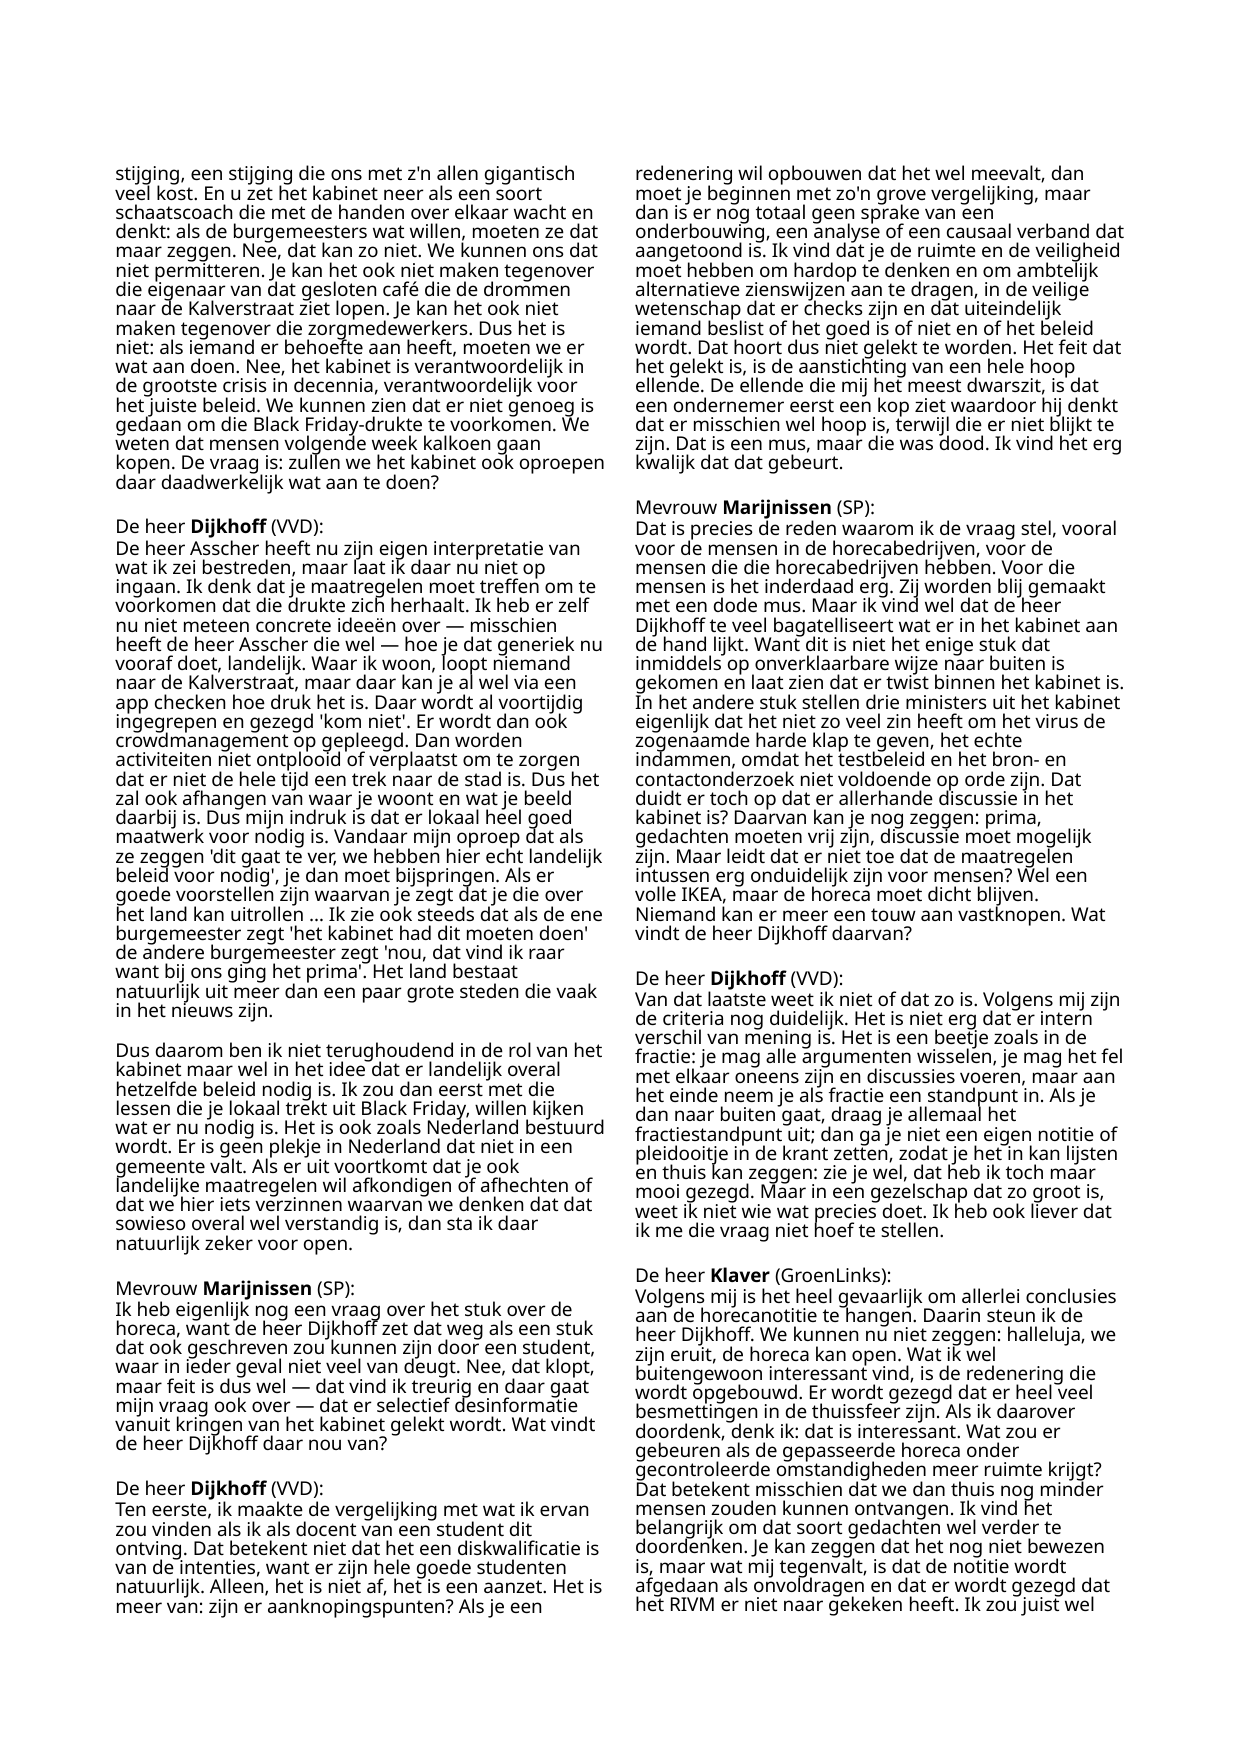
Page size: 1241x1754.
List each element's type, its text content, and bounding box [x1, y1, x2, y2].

text De heer Asscher heeft nu zijn eigen interpretatie van wat ik zei bestreden, maar laat ik daar nu niet op ingaan. Ik denk dat je maatregelen moet treffen om te voorkomen dat die drukte zich herhaalt. Ik heb er zelf nu niet meteen concrete ideeën over — misschien heeft de heer Asscher die wel — hoe je dat generiek nu vooraf doet, landelijk. Waar ik woon, loopt niemand naar de Kalverstraat, maar daar kan je al wel via een app checken hoe druk het is. Daar wordt al voortijdig ingegrepen en gezegd 'kom niet'. Er wordt dan ook crowdmanagement op gepleegd. Dan worden activiteiten niet ontplooid of verplaatst om te zorgen dat er niet de hele tijd een trek naar de stad is. Dus het zal ook afhangen van waar je woont en wat je beeld daarbij is. Dus mijn indruk is dat er lokaal heel goed maatwerk voor nodig is. Vandaar mijn oproep dat als ze zeggen 'dit gaat te ver, we hebben hier echt landelijk beleid voor nodig', je dan moet bijspringen. Als er goede voorstellen zijn waarvan je zegt dat je die over het land kan uitrollen … Ik zie ook steeds dat als de ene burgemeester zegt 'het kabinet had dit moeten doen' de andere burgemeester zegt 'nou, dat vind ik raar want bij ons ging het prima'. Het land bestaat natuurlijk uit meer dan een paar grote steden die vaak in het nieuws zijn. [115, 539, 605, 1021]
text Ik heb eigenlijk nog een vraag over het stuk over de horeca, want de heer Dijkhoff zet dat weg als een stuk dat ook geschreven zou kunnen zijn door een student, waar in ieder geval niet veel van deugt. Nee, dat klopt, maar feit is dus wel — dat vind ik treurig en daar gaat mijn vraag ook over — dat er selectief desinformatie vanuit kringen van het kabinet gelekt wordt. Wat vindt de heer Dijkhoff daar nou van? [115, 1301, 605, 1455]
text Van dat laatste weet ik niet of dat zo is. Volgens mij zijn de criteria nog duidelijk. Het is niet erg dat er intern verschil van mening is. Het is een beetje zoals in de fractie: je mag alle argumenten wisselen, je mag het fel met elkaar oneens zijn en discussies voeren, maar aan het einde neem je als fractie een standpunt in. Als je dan naar buiten gaat, draag je allemaal het fractiestandpunt uit; dan ga je niet een eigen notitie of pleidooitje in de krant zetten, zodat je het in kan lijsten en thuis kan zeggen: zie je wel, dat heb ik toch maar mooi gezegd. Maar in een gezelschap dat zo groot is, weet ik niet wie wat precies doet. Ik heb ook liever dat ik me die vraag niet hoef te stellen. [635, 991, 1125, 1241]
text De heer Dijkhoff (VVD): [115, 1476, 605, 1501]
text De heer Dijkhoff (VVD): [635, 965, 1125, 991]
text De heer Dijkhoff (VVD): [115, 514, 605, 539]
text Ten eerste, ik maakte de vergelijking met wat ik ervan zou vinden als ik als docent van een student dit ontving. Dat betekent niet dat het een diskwalificatie is van de intenties, want er zijn hele goede studenten natuurlijk. Alleen, het is niet af, het is een aanzet. Het is meer van: zijn er aanknopingspunten? Als je een [115, 1501, 605, 1617]
text stijging, een stijging die ons met z'n allen gigantisch veel kost. En u zet het kabinet neer als een soort schaatscoach die met de handen over elkaar wacht en denkt: als de burgemeesters wat willen, moeten ze dat maar zeggen. Nee, dat kan zo niet. We kunnen ons dat niet permitteren. Je kan het ook niet maken tegenover die eigenaar van dat gesloten café die de drommen naar de Kalverstraat ziet lopen. Je kan het ook niet maken tegenover die zorgmedewerkers. Dus het is niet: als iemand er behoefte aan heeft, moeten we er wat aan doen. Nee, het kabinet is verantwoordelijk in de grootste crisis in decennia, verantwoordelijk voor het juiste beleid. We kunnen zien dat er niet genoeg is gedaan om die Black Friday-drukte te voorkomen. We weten dat mensen volgende week kalkoen gaan kopen. De vraag is: zullen we het kabinet ook oproepen daar daadwerkelijk wat aan te doen? [115, 165, 605, 493]
text Dat is precies de reden waarom ik de vraag stel, vooral voor de mensen in de horecabedrijven, voor de mensen die die horecabedrijven hebben. Voor die mensen is het inderdaad erg. Zij worden blij gemaakt met een dode mus. Maar ik vind wel dat de heer Dijkhoff te veel bagatelliseert wat er in het kabinet aan de hand lijkt. Want dit is niet het enige stuk dat inmiddels op onverklaarbare wijze naar buiten is gekomen en laat zien dat er twist binnen het kabinet is. In het andere stuk stellen drie ministers uit het kabinet eigenlijk dat het niet zo veel zin heeft om het virus de zogenaamde harde klap te geven, het echte indammen, omdat het testbeleid en het bron- en contactonderzoek niet voldoende op orde zijn. Dat duidt er toch op dat er allerhande discussie in het kabinet is? Daarvan kan je nog zeggen: prima, gedachten moeten vrij zijn, discussie moet mogelijk zijn. Maar leidt dat er niet toe dat de maatregelen intussen erg onduidelijk zijn voor mensen? Wel een volle IKEA, maar de horeca moet dicht blijven. Niemand kan er meer een touw aan vastknopen. Wat vindt de heer Dijkhoff daarvan? [635, 520, 1125, 944]
text De heer Klaver (GroenLinks): [635, 1262, 1125, 1288]
text Volgens mij is het heel gevaarlijk om allerlei conclusies aan de horecanotitie te hangen. Daarin steun ik de heer Dijkhoff. We kunnen nu niet zeggen: halleluja, we zijn eruit, de horeca kan open. Wat ik wel buitengewoon interessant vind, is de redenering die wordt opgebouwd. Er wordt gezegd dat er heel veel besmettingen in de thuissfeer zijn. Als ik daarover doordenk, denk ik: dat is interessant. Wat zou er gebeuren als de gepasseerde horeca onder gecontroleerde omstandigheden meer ruimte krijgt? Dat betekent misschien dat we dan thuis nog minder mensen zouden kunnen ontvangen. Ik vind het belangrijk om dat soort gedachten wel verder te doordenken. Je kan zeggen dat het nog niet bewezen is, maar wat mij tegenvalt, is dat de notitie wordt afgedaan als onvoldragen en dat er wordt gezegd dat het RIVM er niet naar gekeken heeft. Ik zou juist wel [635, 1288, 1125, 1615]
text Mevrouw Marijnissen (SP): [115, 1275, 605, 1301]
text redenering wil opbouwen dat het wel meevalt, dan moet je beginnen met zo'n grove vergelijking, maar dan is er nog totaal geen sprake van een onderbouwing, een analyse of een causaal verband dat aangetoond is. Ik vind dat je de ruimte en de veiligheid moet hebben om hardop te denken en om ambtelijk alternatieve zienswijzen aan te dragen, in de veilige wetenschap dat er checks zijn en dat uiteindelijk iemand beslist of het goed is of niet en of het beleid wordt. Dat hoort dus niet gelekt te worden. Het feit dat het gelekt is, is de aanstichting van een hele hoop ellende. De ellende die mij het meest dwarszit, is dat een ondernemer eerst een kop ziet waardoor hij denkt dat er misschien wel hoop is, terwijl die er niet blijkt te zijn. Dat is een mus, maar die was dood. Ik vind het erg kwalijk dat dat gebeurt. [635, 165, 1125, 474]
text Dus daarom ben ik niet terughoudend in de rol van het kabinet maar wel in het idee dat er landelijk overal hetzelfde beleid nodig is. Ik zou dan eerst met die lessen die je lokaal trekt uit Black Friday, willen kijken wat er nu nodig is. Het is ook zoals Nederland bestuurd wordt. Er is geen plekje in Nederland dat niet in een gemeente valt. Als er uit voortkomt dat je ook landelijke maatregelen wil afkondigen of afhechten of dat we hier iets verzinnen waarvan we denken dat dat sowieso overal wel verstandig is, dan sta ik daar natuurlijk zeker voor open. [115, 1042, 605, 1254]
text Mevrouw Marijnissen (SP): [635, 494, 1125, 520]
